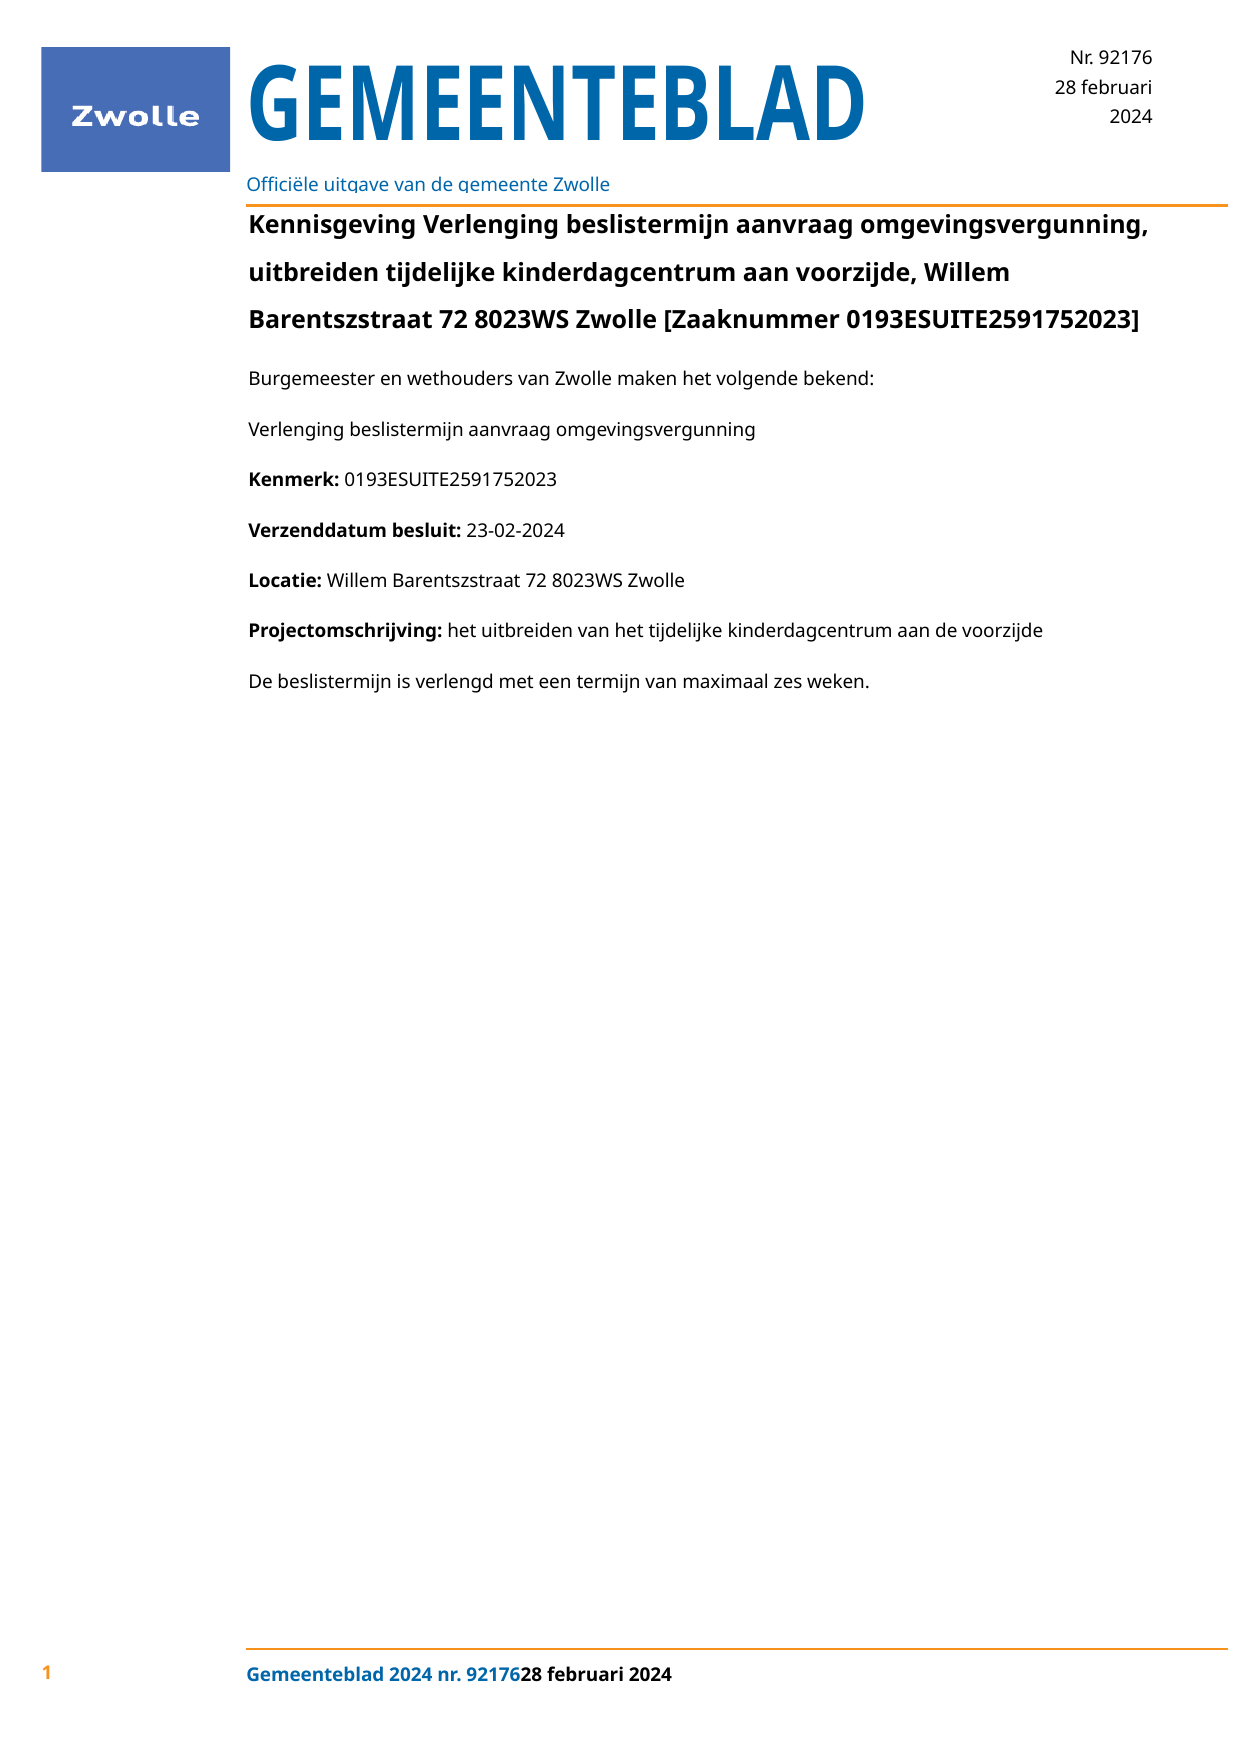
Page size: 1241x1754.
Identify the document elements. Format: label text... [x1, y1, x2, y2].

text Projectomschrijving: het uitbreiden van het tijdelijke kinderdagcentrum aan de voorzijde [248, 618, 1152, 643]
text Burgemeester en wethouders van Zwolle maken het volgende bekend: [248, 366, 1152, 391]
text Kennisgeving Verlenging beslistermijn aanvraag omgevingsvergunning, uitbreiden tijdelijke kinderdagcentrum aan voorzijde, Willem Barentszstraat 72 8023WS Zwolle [Zaaknummer 0193ESUITE2591752023] [248, 207, 1152, 336]
text Kenmerk: 0193ESUITE2591752023 [248, 466, 1152, 492]
text De beslistermijn is verlengd met een termijn van maximaal zes weken. [248, 668, 1152, 694]
picture [41, 47, 231, 172]
text Verlenging beslistermijn aanvraag omgevingsvergunning [248, 416, 1152, 442]
text Verzenddatum besluit: 23-02-2024 [248, 517, 1152, 542]
text Locatie: Willem Barentszstraat 72 8023WS Zwolle [248, 567, 1152, 593]
